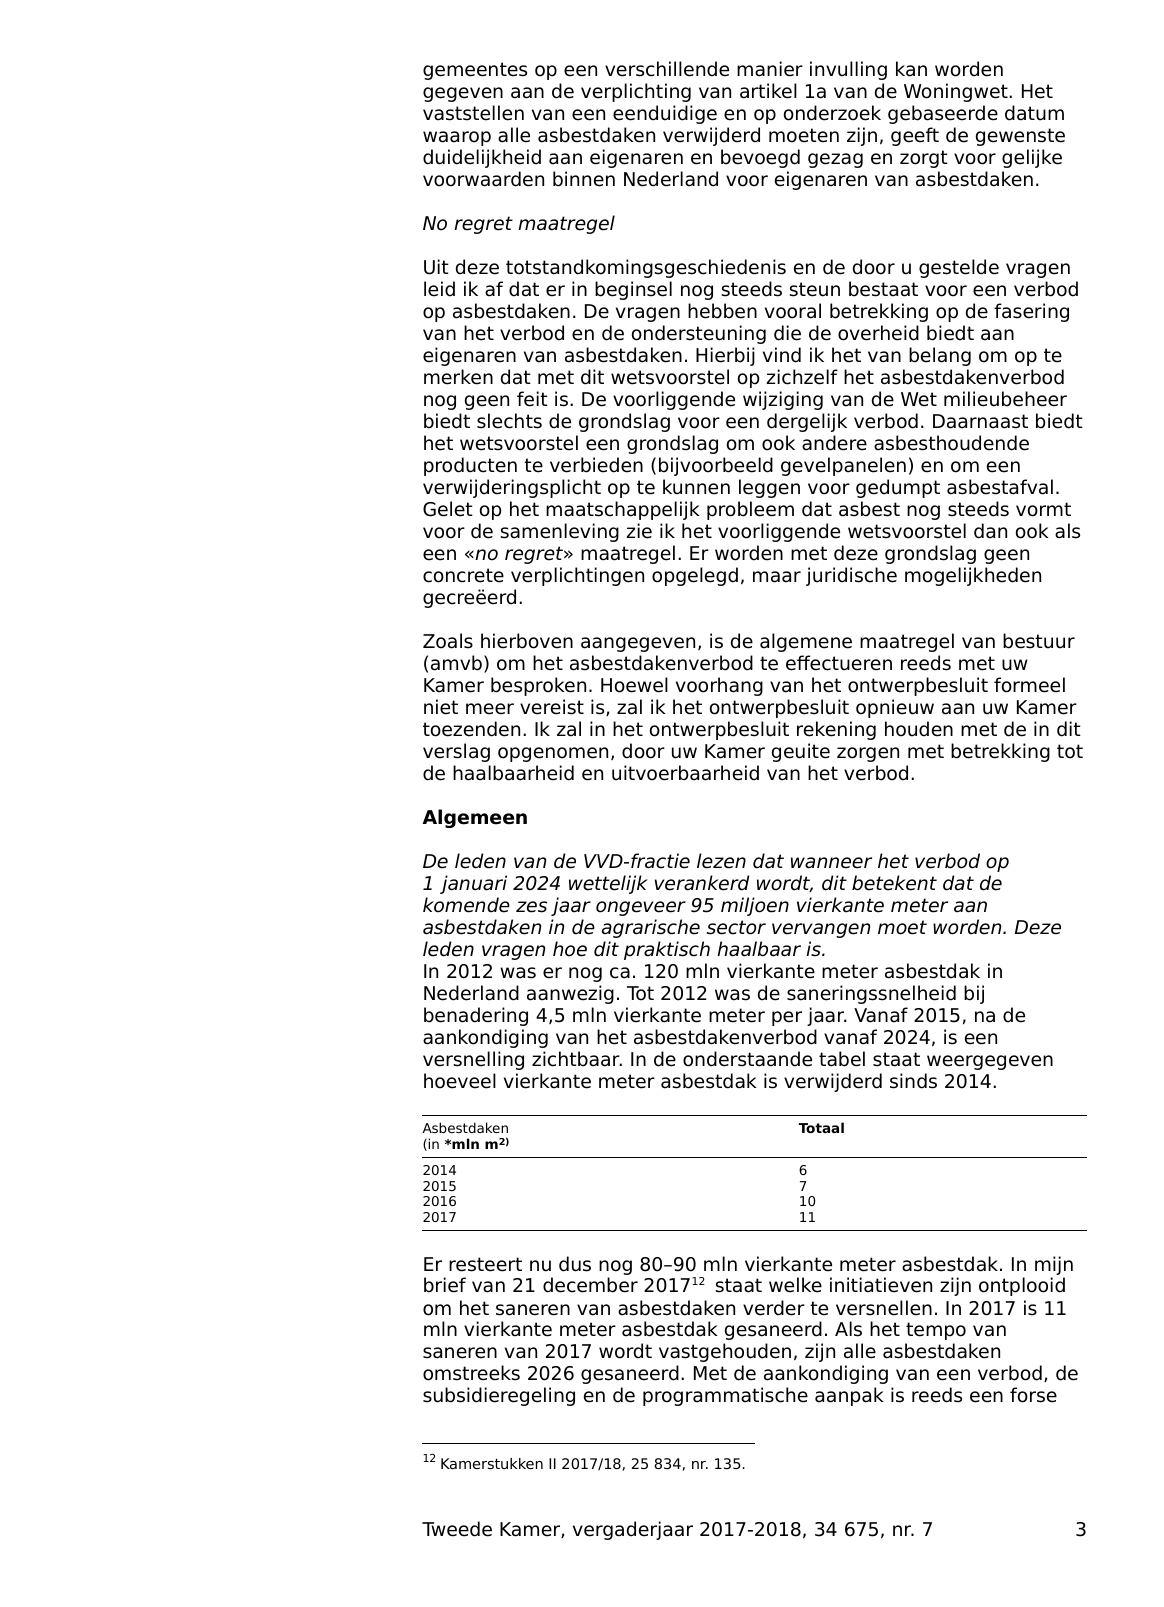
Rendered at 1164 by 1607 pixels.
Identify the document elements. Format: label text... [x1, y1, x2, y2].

table_cell 10 [793, 1194, 1087, 1210]
text Er resteert nu dus nog 80–90 mln vierkante meter asbestdak. In mijn brief van 21 december 2017 staat welke initiatieven zijn ontplooid om het saneren van asbestdaken verder te versnellen. In 2017 is 11 mln vierkante meter asbestdak gesaneerd. Als het tempo van saneren van 2017 wordt vastgehouden, zijn alle asbestdaken omstreeks 2026 gesaneerd. Met de aankondiging van een verbod, de subsidieregeling en de programmatische aanpak is reeds een forse [422, 1253, 1087, 1407]
table_cell 2014 [422, 1158, 793, 1178]
text Kamerstukken II 2017/18, 25 834, nr. 135. [422, 1452, 1087, 1474]
table_cell 6 [793, 1158, 1087, 1178]
subtitle No regret maatregel [422, 213, 1087, 235]
text gemeentes op een verschillende manier invulling kan worden gegeven aan de verplichting van artikel 1a van de Woningwet. Het vaststellen van een eenduidige en op onderzoek gebaseerde datum waarop alle asbestdaken verwijderd moeten zijn, geeft de gewenste duidelijkheid aan eigenaren en bevoegd gezag en zorgt voor gelijke voorwaarden binnen Nederland voor eigenaren van asbestdaken. [422, 59, 1087, 191]
text In 2012 was er nog ca. 120 mln vierkante meter asbestdak in Nederland aanwezig. Tot 2012 was de saneringssnelheid bij benadering 4,5 mln vierkante meter per jaar. Vanaf 2015, na de aankondiging van het asbestdakenverbod vanaf 2024, is een versnelling zichtbaar. In de onderstaande tabel staat weergegeven hoeveel vierkante meter asbestdak is verwijderd sinds 2014. [422, 961, 1087, 1093]
table_cell 11 [793, 1210, 1087, 1230]
table_cell 7 [793, 1178, 1087, 1194]
table_header Asbestdaken (in *mln m2) [422, 1116, 793, 1157]
text De leden van de VVD-fractie lezen dat wanneer het verbod op 1 januari 2024 wettelijk verankerd wordt, dit betekent dat de komende zes jaar ongeveer 95 miljoen vierkante meter aan asbestdaken in de agrarische sector vervangen moet worden. Deze leden vragen hoe dit praktisch haalbaar is. [422, 851, 1087, 961]
table_header Totaal [793, 1116, 1087, 1157]
table_cell 2016 [422, 1194, 793, 1210]
table_cell 2015 [422, 1178, 793, 1194]
text Zoals hierboven aangegeven, is de algemene maatregel van bestuur (amvb) om het asbestdakenverbod te effectueren reeds met uw Kamer besproken. Hoewel voorhang van het ontwerpbesluit formeel niet meer vereist is, zal ik het ontwerpbesluit opnieuw aan uw Kamer toezenden. Ik zal in het ontwerpbesluit rekening houden met de in dit verslag opgenomen, door uw Kamer geuite zorgen met betrekking tot de haalbaarheid en uitvoerbaarheid van het verbod. [422, 631, 1087, 785]
subtitle Algemeen [422, 807, 1087, 829]
text Uit deze totstandkomingsgeschiedenis en de door u gestelde vragen leid ik af dat er in beginsel nog steeds steun bestaat voor een verbod op asbestdaken. De vragen hebben vooral betrekking op de fasering van het verbod en de ondersteuning die de overheid biedt aan eigenaren van asbestdaken. Hierbij vind ik het van belang om op te merken dat met dit wetsvoorstel op zichzelf het asbestdakenverbod nog geen feit is. De voorliggende wijziging van de Wet milieubeheer biedt slechts de grondslag voor een dergelijk verbod. Daarnaast biedt het wetsvoorstel een grondslag om ook andere asbesthoudende producten te verbieden (bijvoorbeeld gevelpanelen) en om een verwijderingsplicht op te kunnen leggen voor gedumpt asbestafval. Gelet op het maatschappelijk probleem dat asbest nog steeds vormt voor de samenleving zie ik het voorliggende wetsvoorstel dan ook als een «no regret» maatregel. Er worden met deze grondslag geen concrete verplichtingen opgelegd, maar juridische mogelijkheden gecreëerd. [422, 257, 1087, 609]
table_cell 2017 [422, 1210, 793, 1230]
